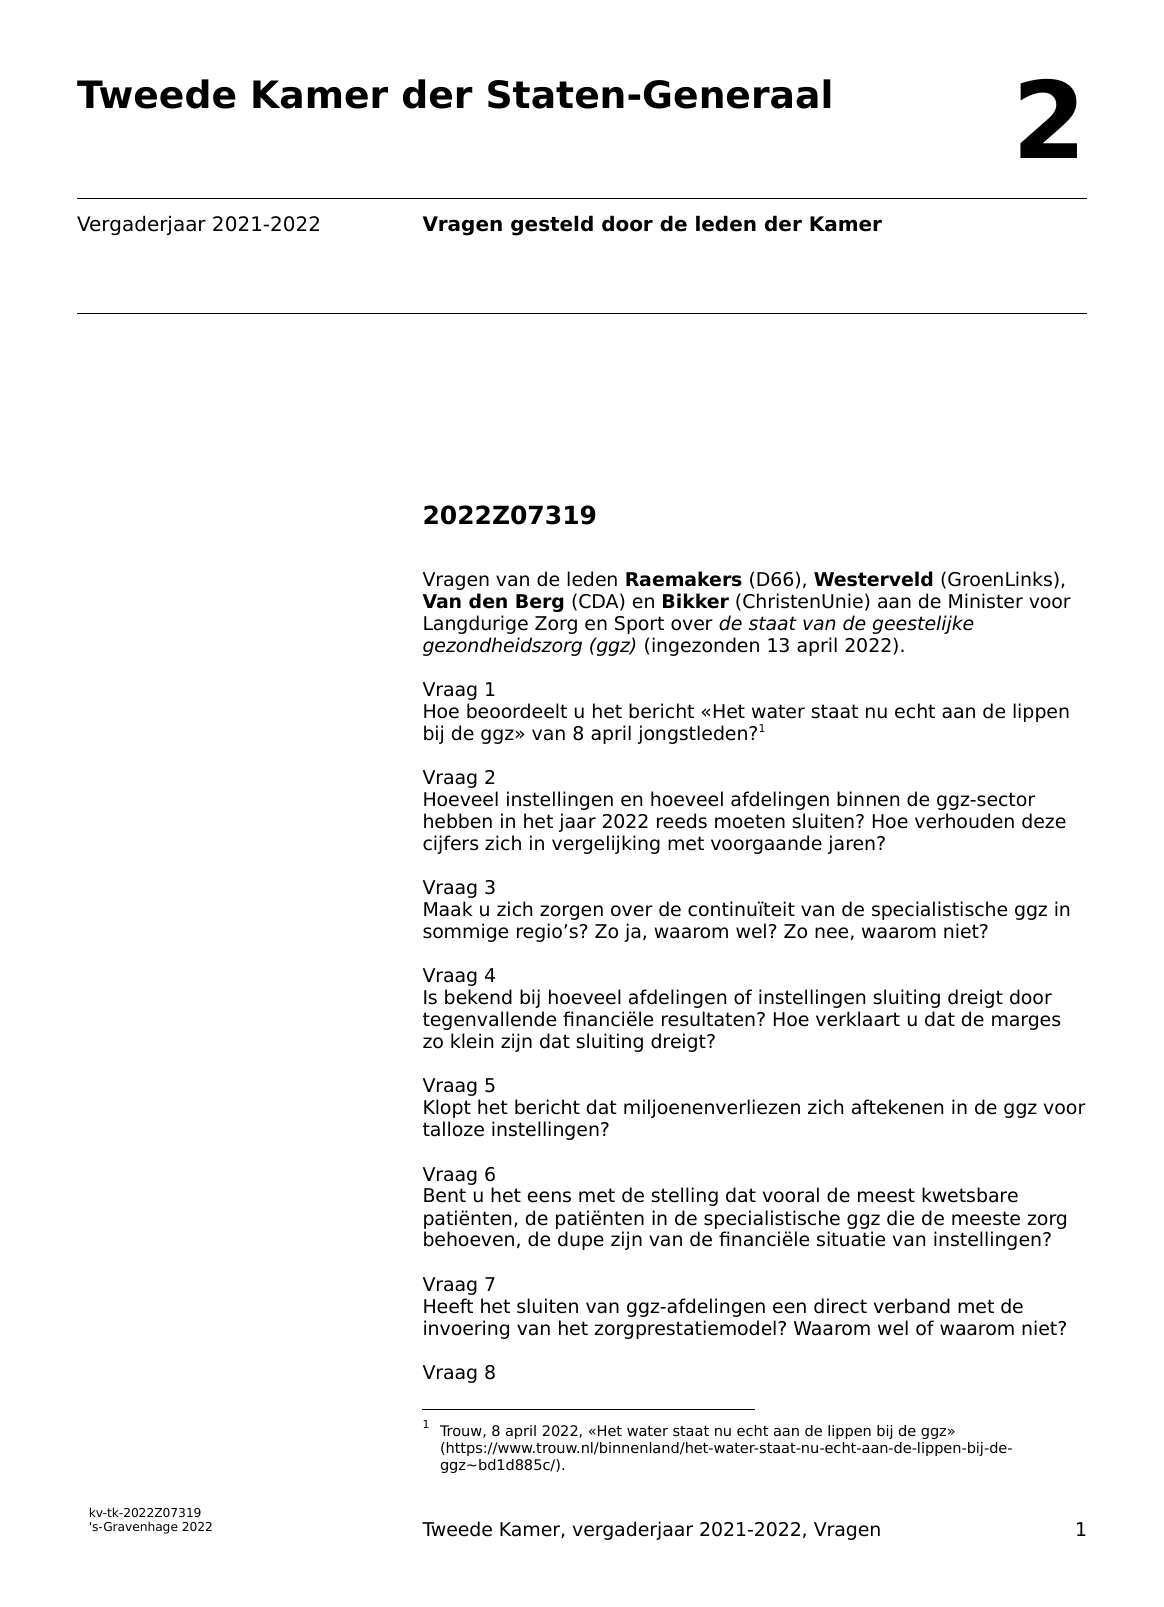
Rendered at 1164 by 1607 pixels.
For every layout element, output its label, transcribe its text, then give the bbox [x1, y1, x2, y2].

text Is bekend bij hoeveel afdelingen of instellingen sluiting dreigt door tegenvallende financiële resultaten? Hoe verklaart u dat de marges zo klein zijn dat sluiting dreigt? [422, 987, 1087, 1053]
text Trouw, 8 april 2022, «Het water staat nu echt aan de lippen bij de ggz» (https://www.trouw.nl/binnenland/het-water-staat-nu-echt-aan-de-lippen-bij-de-ggz~bd1d885c/). [422, 1418, 1087, 1474]
table_cell Vragen gesteld door de leden der Kamer [422, 199, 1087, 313]
text kv-tk-2022Z07319 [88, 1506, 323, 1520]
text Vraag 6 [422, 1163, 1087, 1185]
text Vraag 5 [422, 1075, 1087, 1097]
text Vraag 3 [422, 877, 1087, 899]
text Vraag 2 [422, 767, 1087, 789]
text Heeft het sluiten van ggz-afdelingen een direct verband met de invoering van het zorgprestatiemodel? Waarom wel of waarom niet? [422, 1296, 1087, 1339]
text Maak u zich zorgen over de continuïteit van de specialistische ggz in sommige regio’s? Zo ja, waarom wel? Zo nee, waarom niet? [422, 899, 1087, 943]
text 's-Gravenhage 2022 [88, 1520, 323, 1534]
table_header 2 [886, 59, 1087, 198]
table_header Tweede Kamer der Staten-Generaal [77, 59, 886, 198]
text Vraag 7 [422, 1273, 1087, 1296]
text Klopt het bericht dat miljoenenverliezen zich aftekenen in de ggz voor talloze instellingen? [422, 1097, 1087, 1141]
text Vraag 8 [422, 1362, 1087, 1384]
text Bent u het eens met de stelling dat vooral de meest kwetsbare patiënten, de patiënten in de specialistische ggz die de meeste zorg behoeven, de dupe zijn van de financiële situatie van instellingen? [422, 1185, 1087, 1251]
table_cell Vergaderjaar 2021-2022 [77, 199, 422, 313]
text Hoe beoordeelt u het bericht «Het water staat nu echt aan de lippen bij de ggz» van 8 april jongstleden? [422, 701, 1087, 745]
text Vraag 1 [422, 679, 1087, 701]
text Vraag 4 [422, 965, 1087, 987]
text 2022Z07319 [422, 501, 1087, 531]
text Hoeveel instellingen en hoeveel afdelingen binnen de ggz-sector hebben in het jaar 2022 reeds moeten sluiten? Hoe verhouden deze cijfers zich in vergelijking met voorgaande jaren? [422, 789, 1087, 855]
text Vragen van de leden Raemakers (D66), Westerveld (GroenLinks), Van den Berg (CDA) en Bikker (ChristenUnie) aan de Minister voor Langdurige Zorg en Sport over de staat van de geestelijke gezondheidszorg (ggz) (ingezonden 13 april 2022). [422, 569, 1087, 657]
